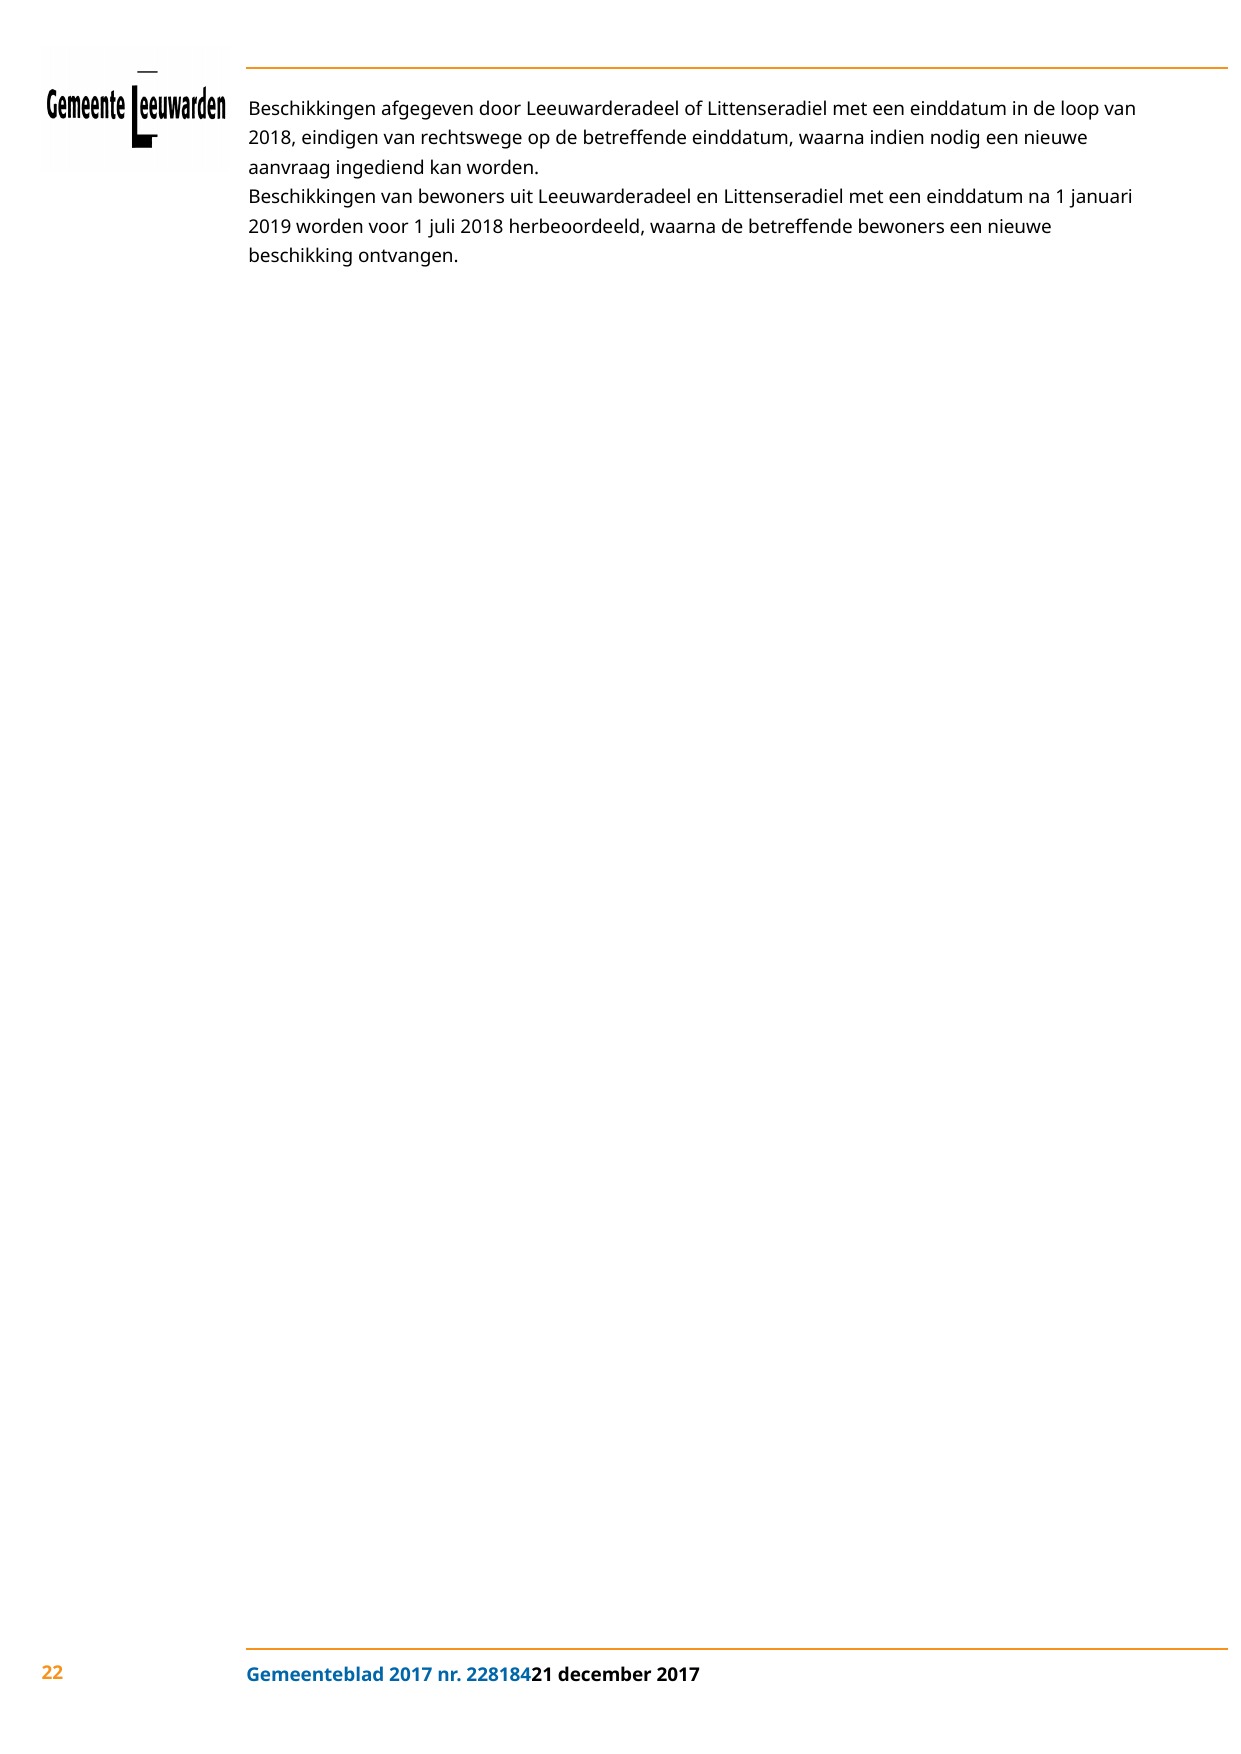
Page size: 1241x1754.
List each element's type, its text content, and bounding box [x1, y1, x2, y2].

picture [41, 47, 231, 172]
text Beschikkingen afgegeven door Leeuwarderadeel of Littenseradiel met een einddatum in de loop van 2018, eindigen van rechtswege op de betreffende einddatum, waarna indien nodig een nieuwe aanvraag ingediend kan worden. [248, 95, 1152, 180]
text Beschikkingen van bewoners uit Leeuwarderadeel en Littenseradiel met een einddatum na 1 januari 2019 worden voor 1 juli 2018 herbeoordeeld, waarna de betreffende bewoners een nieuwe beschikking ontvangen. [248, 183, 1152, 268]
